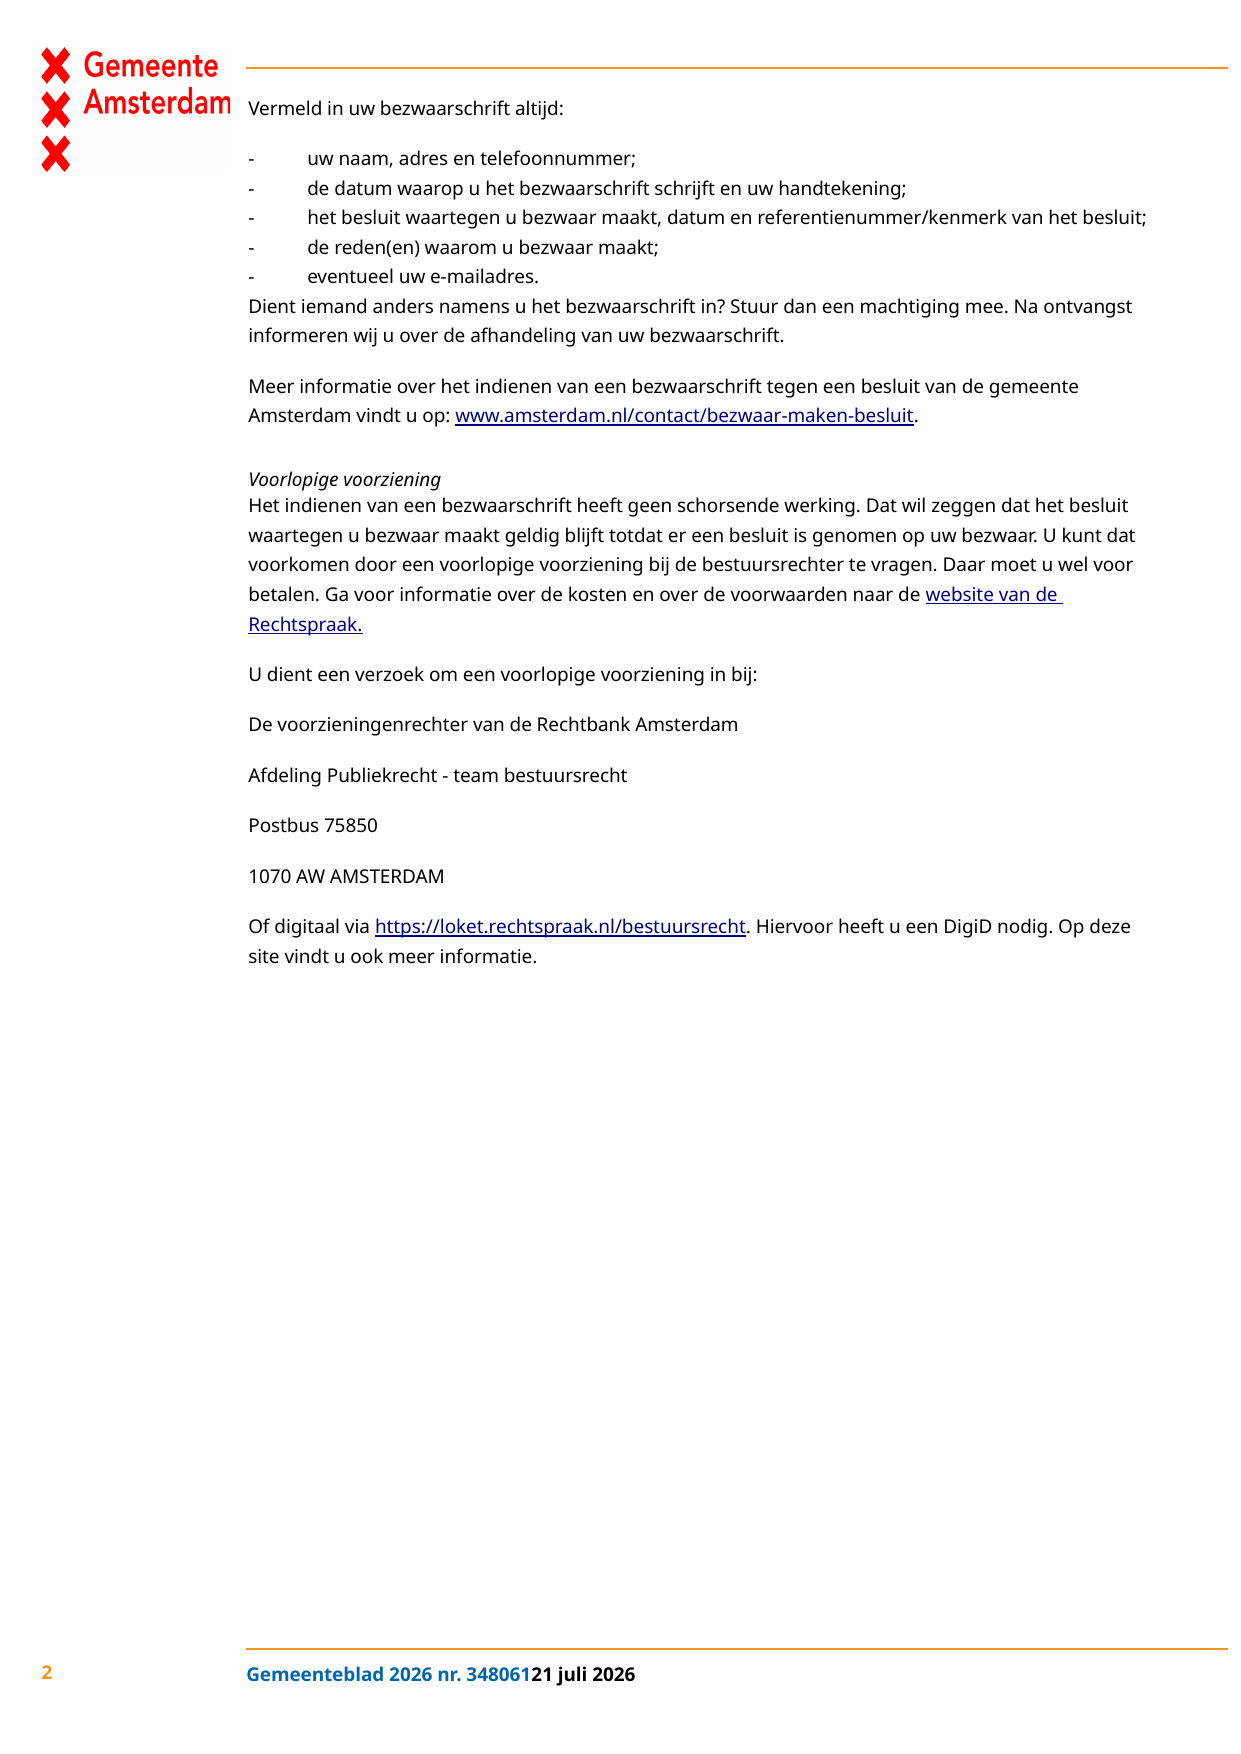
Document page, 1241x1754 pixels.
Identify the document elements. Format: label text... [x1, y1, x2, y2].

text De voorzieningenrechter van de Rechtbank Amsterdam [248, 712, 1152, 737]
list eventueel uw e-mailadres. [248, 263, 1152, 289]
text Het indienen van een bezwaarschrift heeft geen schorsende werking. Dat wil zeggen dat het besluit waartegen u bezwaar maakt geldig blijft totdat er een besluit is genomen op uw bezwaar. U kunt dat voorkomen door een voorlopige voorziening bij de bestuursrechter te vragen. Daar moet u wel voor betalen. Ga voor informatie over de kosten en over de voorwaarden naar de website van de Rechtspraak. [248, 492, 1152, 636]
text 1070 AW AMSTERDAM [248, 863, 1152, 888]
text Afdeling Publiekrecht - team bestuursrecht [248, 762, 1152, 788]
list uw naam, adres en telefoonnummer; [248, 145, 1152, 171]
picture [41, 47, 231, 172]
text U dient een verzoek om een voorlopige voorziening in bij: [248, 661, 1152, 687]
list het besluit waartegen u bezwaar maakt, datum en referentienummer/kenmerk van het besluit; [248, 204, 1152, 230]
text Vermeld in uw bezwaarschrift altijd: [248, 95, 1152, 121]
list de reden(en) waarom u bezwaar maakt; [248, 234, 1152, 260]
text Voorlopige voorziening [248, 467, 1152, 492]
text Postbus 75850 [248, 812, 1152, 838]
text Of digitaal via https://loket.rechtspraak.nl/bestuursrecht. Hiervoor heeft u een DigiD nodig. Op deze site vindt u ook meer informatie. [248, 913, 1152, 968]
list de datum waarop u het bezwaarschrift schrijft en uw handtekening; [248, 175, 1152, 201]
text Meer informatie over het indienen van een bezwaarschrift tegen een besluit van de gemeente Amsterdam vindt u op: www.amsterdam.nl/contact/bezwaar-maken-besluit. [248, 373, 1152, 428]
text Dient iemand anders namens u het bezwaarschrift in? Stuur dan een machtiging mee. Na ontvangst informeren wij u over de afhandeling van uw bezwaarschrift. [248, 293, 1152, 348]
